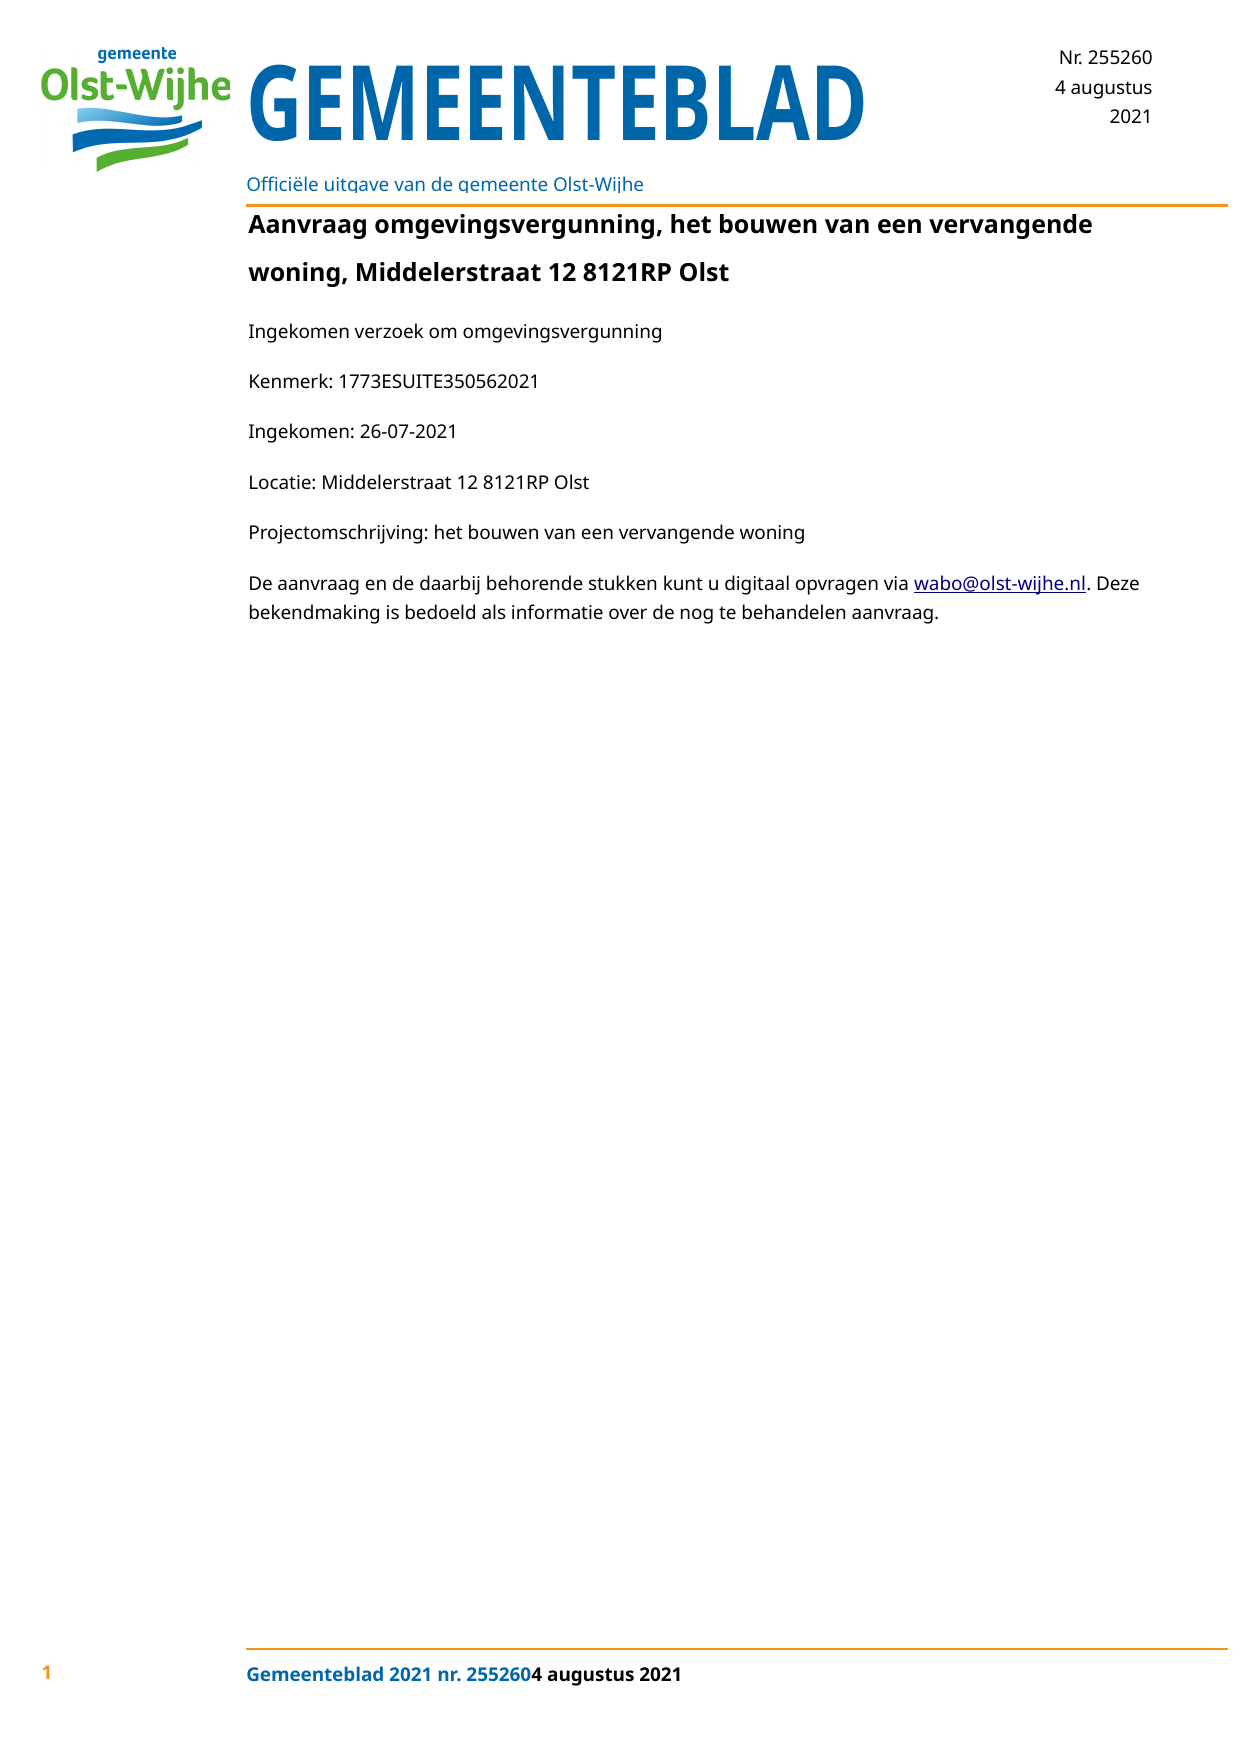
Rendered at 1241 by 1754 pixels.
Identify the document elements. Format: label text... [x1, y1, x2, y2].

text Kenmerk: 1773ESUITE350562021 [248, 368, 1152, 394]
text Locatie: Middelerstraat 12 8121RP Olst [248, 469, 1152, 495]
text Ingekomen: 26-07-2021 [248, 419, 1152, 444]
text Ingekomen verzoek om omgevingsvergunning [248, 318, 1152, 344]
text Projectomschrijving: het bouwen van een vervangende woning [248, 519, 1152, 545]
text Aanvraag omgevingsvergunning, het bouwen van een vervangende woning, Middelerstraat 12 8121RP Olst [248, 207, 1152, 288]
text De aanvraag en de daarbij behorende stukken kunt u digitaal opvragen via wabo@olst-wijhe.nl. Deze bekendmaking is bedoeld als informatie over de nog te behandelen aanvraag. [248, 570, 1152, 625]
picture [41, 47, 231, 172]
